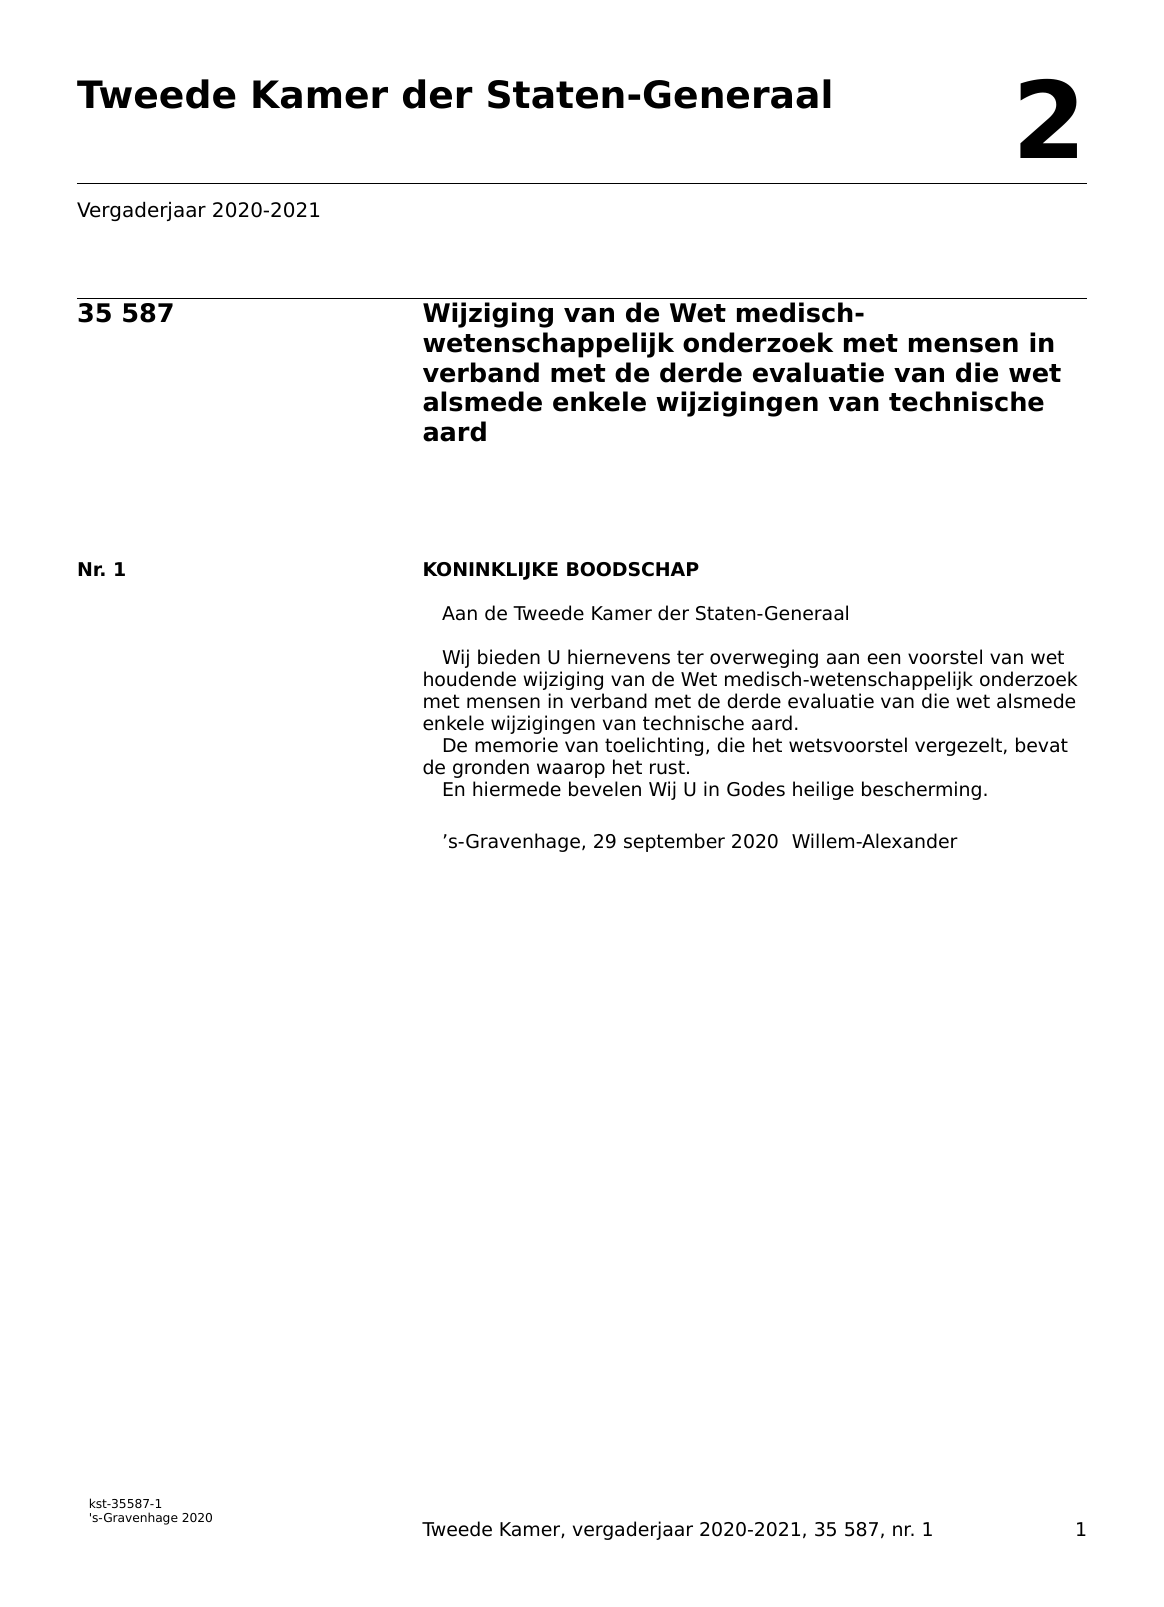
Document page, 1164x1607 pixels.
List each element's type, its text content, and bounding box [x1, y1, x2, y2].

text En hiermede bevelen Wij U in Godes heilige bescherming. [422, 779, 1087, 801]
table_header 2 [886, 59, 1087, 183]
table_header Tweede Kamer der Staten-Generaal [77, 59, 886, 183]
text kst-35587-1 [88, 1497, 323, 1511]
text ’s-Gravenhage, 29 september 2020 Willem-Alexander [422, 831, 1087, 853]
text 's-Gravenhage 2020 [88, 1511, 323, 1525]
text Aan de Tweede Kamer der Staten-Generaal [422, 603, 1087, 624]
subtitle 35 587 Wijziging van de Wet medisch-wetenschappelijk onderzoek met mensen in verband met de derde evaluatie van die wet alsmede enkele wijzigingen van technische aard [77, 299, 1087, 447]
table_cell Vergaderjaar 2020-2021 [77, 184, 1087, 298]
subtitle Nr. 1 KONINKLIJKE BOODSCHAP [77, 558, 1087, 580]
text Wij bieden U hiernevens ter overweging aan een voorstel van wet houdende wijziging van de Wet medisch-wetenschappelijk onderzoek met mensen in verband met de derde evaluatie van die wet alsmede enkele wijzigingen van technische aard. [422, 647, 1087, 735]
text De memorie van toelichting, die het wetsvoorstel vergezelt, bevat de gronden waarop het rust. [422, 735, 1087, 779]
